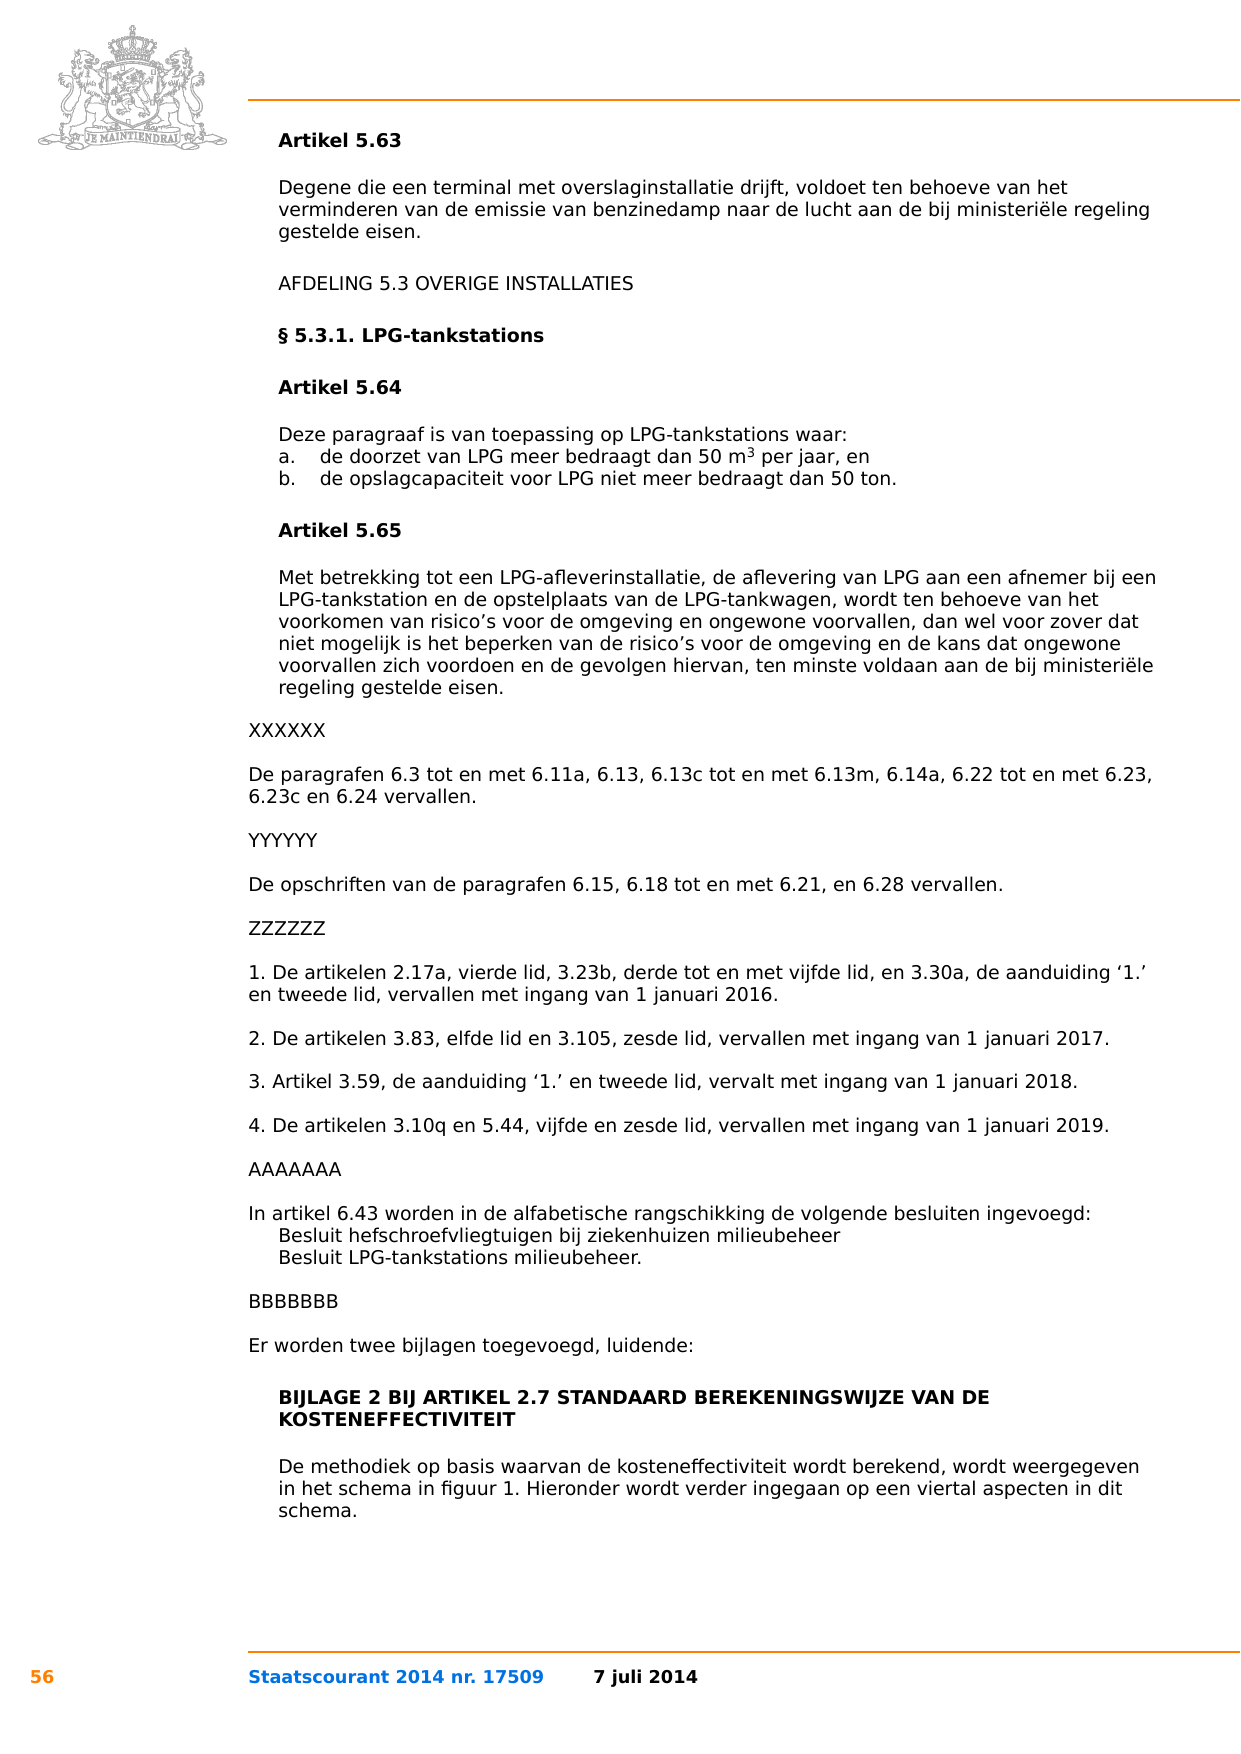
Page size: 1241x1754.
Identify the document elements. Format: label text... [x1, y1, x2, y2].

text ZZZZZZ [248, 918, 1163, 940]
text Deze paragraaf is van toepassing op LPG-tankstations waar: [278, 424, 1163, 446]
text 1. De artikelen 2.17a, vierde lid, 3.23b, derde tot en met vijfde lid, en 3.30a, de aanduiding ‘1.’ en tweede lid, vervallen met ingang van 1 januari 2016. [248, 962, 1163, 1006]
text De opschriften van de paragrafen 6.15, 6.18 tot en met 6.21, en 6.28 vervallen. [248, 874, 1163, 896]
subtitle Artikel 5.64 [278, 377, 1163, 399]
text YYYYYY [248, 830, 1163, 852]
text Besluit LPG-tankstations milieubeheer. [278, 1247, 1163, 1269]
text Met betrekking tot een LPG-afleverinstallatie, de aflevering van LPG aan een afnemer bij een LPG-tankstation en de opstelplaats van de LPG-tankwagen, wordt ten behoeve van het voorkomen van risico’s voor de omgeving en ongewone voorvallen, dan wel voor zover dat niet mogelijk is het beperken van de risico’s voor de omgeving en de kans dat ongewone voorvallen zich voordoen en de gevolgen hiervan, ten minste voldaan aan de bij ministeriële regeling gestelde eisen. [278, 567, 1163, 698]
picture [38, 25, 227, 150]
text Er worden twee bijlagen toegevoegd, luidende: [248, 1334, 1163, 1357]
subtitle Artikel 5.63 [278, 130, 1163, 152]
text Besluit hefschroefvliegtuigen bij ziekenhuizen milieubeheer [278, 1225, 1163, 1247]
text XXXXXX [248, 720, 1163, 742]
text 3. Artikel 3.59, de aanduiding ‘1.’ en tweede lid, vervalt met ingang van 1 januari 2018. [248, 1071, 1163, 1093]
text b. de opslagcapaciteit voor LPG niet meer bedraagt dan 50 ton. [278, 468, 1163, 490]
text De methodiek op basis waarvan de kosteneffectiviteit wordt berekend, wordt weergegeven in het schema in figuur 1. Hieronder wordt verder ingegaan op een viertal aspecten in dit schema. [278, 1456, 1163, 1521]
subtitle Artikel 5.65 [278, 520, 1163, 542]
subtitle AFDELING 5.3 OVERIGE INSTALLATIES [278, 273, 1163, 295]
text 4. De artikelen 3.10q en 5.44, vijfde en zesde lid, vervallen met ingang van 1 januari 2019. [248, 1115, 1163, 1137]
text In artikel 6.43 worden in de alfabetische rangschikking de volgende besluiten ingevoegd: [248, 1203, 1163, 1225]
subtitle § 5.3.1. LPG-tankstations [278, 325, 1163, 347]
subtitle BIJLAGE 2 BIJ ARTIKEL 2.7 STANDAARD BEREKENINGSWIJZE VAN DE KOSTENEFFECTIVITEIT [278, 1387, 1163, 1431]
text AAAAAAA [248, 1159, 1163, 1181]
text De paragrafen 6.3 tot en met 6.11a, 6.13, 6.13c tot en met 6.13m, 6.14a, 6.22 tot en met 6.23, 6.23c en 6.24 vervallen. [248, 764, 1163, 808]
text Degene die een terminal met overslaginstallatie drijft, voldoet ten behoeve van het verminderen van de emissie van benzinedamp naar de lucht aan de bij ministeriële regeling gestelde eisen. [278, 177, 1163, 243]
text BBBBBBB [248, 1291, 1163, 1313]
text a. de doorzet van LPG meer bedraagt dan 50 m3 per jaar, en [278, 446, 1163, 468]
text 2. De artikelen 3.83, elfde lid en 3.105, zesde lid, vervallen met ingang van 1 januari 2017. [248, 1027, 1163, 1049]
